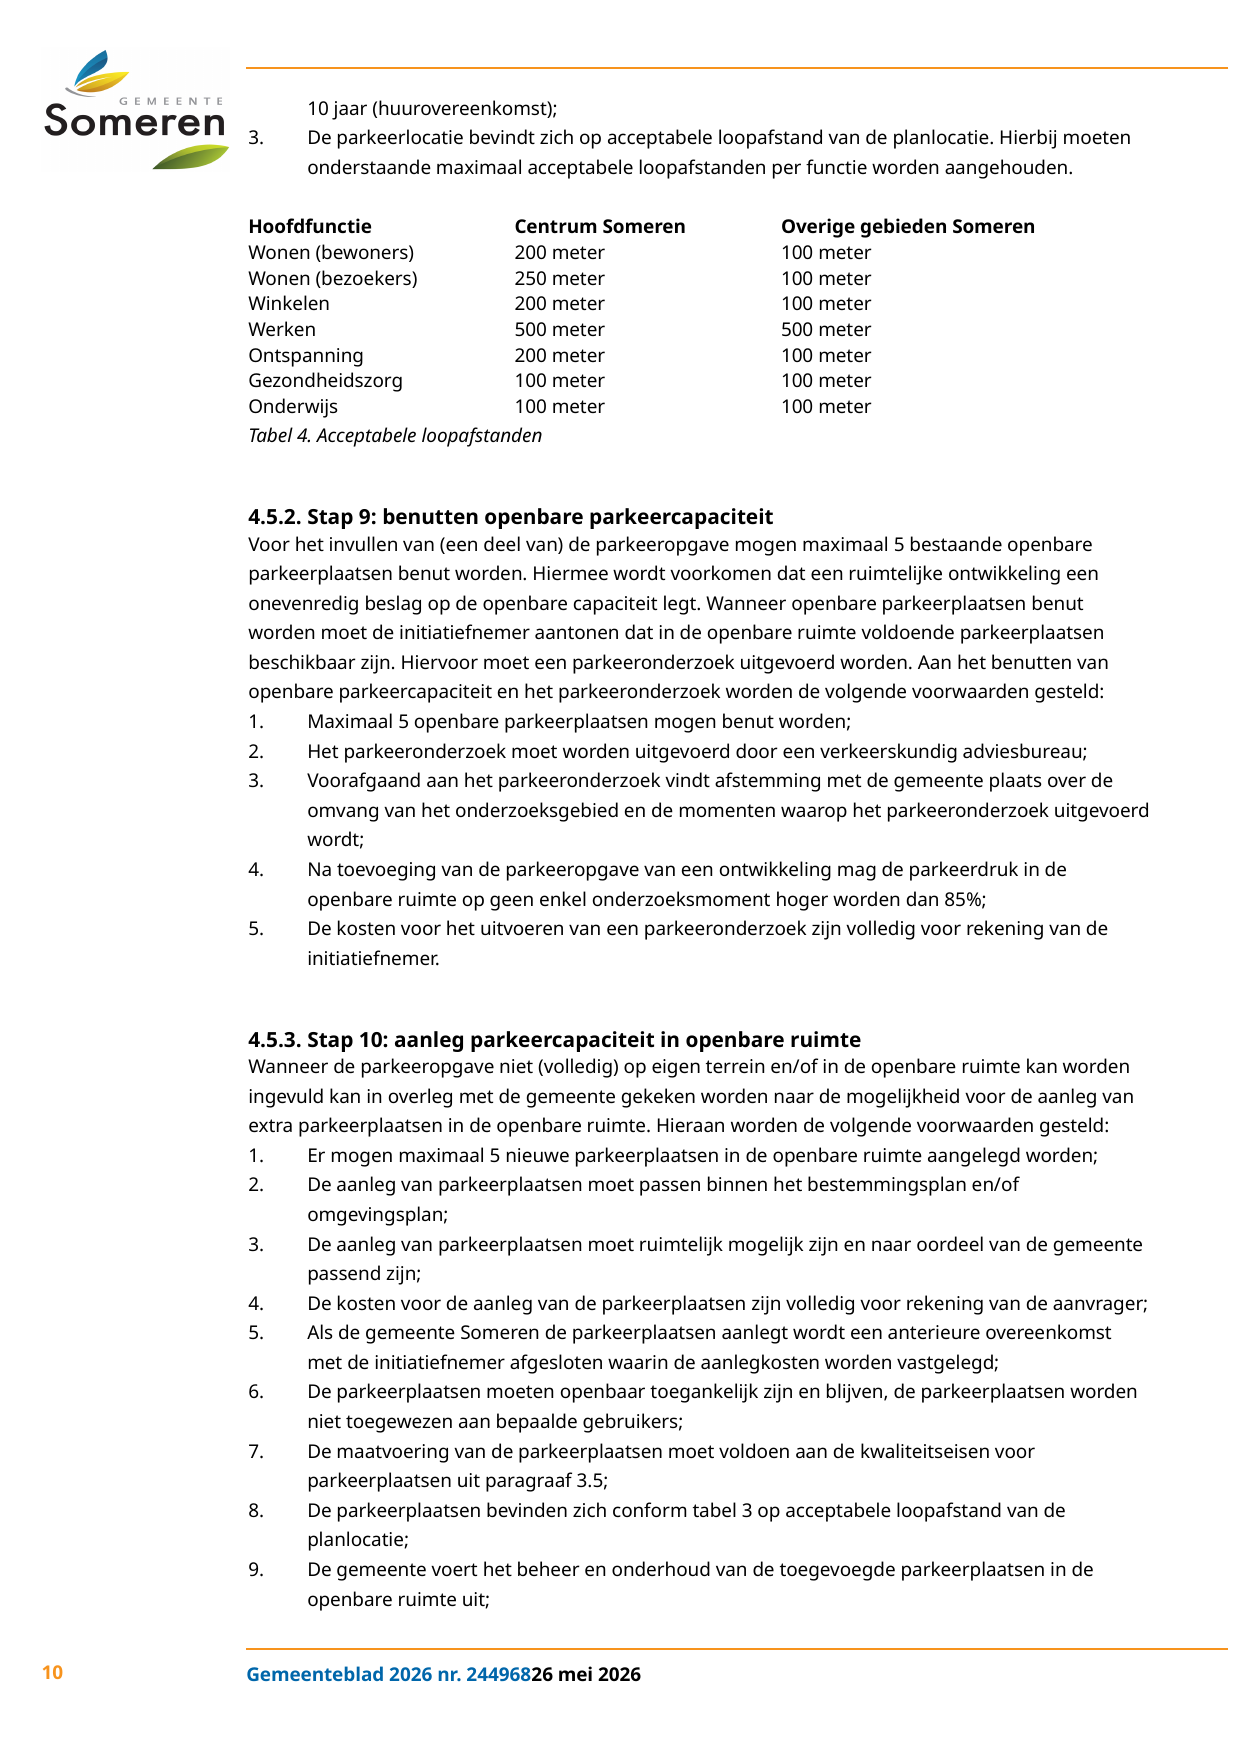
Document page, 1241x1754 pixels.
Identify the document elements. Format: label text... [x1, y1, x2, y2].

list Als de gemeente Someren de parkeerplaatsen aanlegt wordt een anterieure overeenkomst met de initiatiefnemer afgesloten waarin de aanlegkosten worden vastgelegd; [248, 1319, 1152, 1375]
text Voor het invullen van (een deel van) de parkeeropgave mogen maximaal 5 bestaande openbare parkeerplaatsen benut worden. Hiermee wordt voorkomen dat een ruimtelijke ontwikkeling een onevenredig beslag op de openbare capaciteit legt. Wanneer openbare parkeerplaatsen benut worden moet de initiatiefnemer aantonen dat in de openbare ruimte voldoende parkeerplaatsen beschikbaar zijn. Hiervoor moet een parkeeronderzoek uitgevoerd worden. Aan het benutten van openbare parkeercapaciteit en het parkeeronderzoek worden de volgende voorwaarden gesteld: [248, 531, 1152, 704]
list De parkeerlocatie bevindt zich op acceptabele loopafstand van de planlocatie. Hierbij moeten onderstaande maximaal acceptabele loopafstanden per functie worden aangehouden. [248, 124, 1152, 180]
table_cell 100 meter [781, 368, 1152, 393]
table_cell 100 meter [514, 368, 781, 393]
table_cell Ontspanning [248, 342, 514, 368]
list De maatvoering van de parkeerplaatsen moet voldoen aan de kwaliteitseisen voor parkeerplaatsen uit paragraaf 3.5; [248, 1438, 1152, 1493]
list De parkeerplaatsen moeten openbaar toegankelijk zijn en blijven, de parkeerplaatsen worden niet toegewezen aan bepaalde gebruikers; [248, 1379, 1152, 1434]
table_cell 200 meter [514, 290, 781, 316]
list De aanleg van parkeerplaatsen moet passen binnen het bestemmingsplan en/of omgevingsplan; [248, 1172, 1152, 1227]
text 4.5.2. Stap 9: benutten openbare parkeercapaciteit [248, 502, 1152, 531]
table_cell Werken [248, 316, 514, 342]
text 4.5.3. Stap 10: aanleg parkeercapaciteit in openbare ruimte [248, 1025, 1152, 1053]
text Tabel 4. Acceptabele loopafstanden [248, 422, 1152, 448]
table_cell 200 meter [514, 342, 781, 368]
table_cell 500 meter [514, 316, 781, 342]
list De kosten voor het uitvoeren van een parkeeronderzoek zijn volledig voor rekening van de initiatiefnemer. [248, 915, 1152, 971]
text Wanneer de parkeeropgave niet (volledig) op eigen terrein en/of in de openbare ruimte kan worden ingevuld kan in overleg met de gemeente gekeken worden naar de mogelijkheid voor de aanleg van extra parkeerplaatsen in de openbare ruimte. Hieraan worden de volgende voorwaarden gesteld: [248, 1053, 1152, 1138]
table_cell Wonen (bewoners) [248, 239, 514, 265]
table_cell 100 meter [781, 393, 1152, 419]
table_cell 100 meter [781, 265, 1152, 290]
list De aanleg van parkeerplaatsen moet ruimtelijk mogelijk zijn en naar oordeel van de gemeente passend zijn; [248, 1231, 1152, 1286]
table_cell Winkelen [248, 290, 514, 316]
table_header Hoofdfunctie [248, 213, 514, 239]
table_cell 100 meter [781, 342, 1152, 368]
list Na toevoeging van de parkeeropgave van een ontwikkeling mag de parkeerdruk in de openbare ruimte op geen enkel onderzoeksmoment hoger worden dan 85%; [248, 856, 1152, 911]
list Voorafgaand aan het parkeeronderzoek vindt afstemming met de gemeente plaats over de omvang van het onderzoeksgebied en de momenten waarop het parkeeronderzoek uitgevoerd wordt; [248, 767, 1152, 852]
list De gemeente voert het beheer en onderhoud van de toegevoegde parkeerplaatsen in de openbare ruimte uit; [248, 1556, 1152, 1612]
list De kosten voor de aanleg van de parkeerplaatsen zijn volledig voor rekening van de aanvrager; [248, 1290, 1152, 1316]
table_cell 200 meter [514, 239, 781, 265]
table_cell 100 meter [781, 239, 1152, 265]
list Het parkeeronderzoek moet worden uitgevoerd door een verkeerskundig adviesbureau; [248, 738, 1152, 763]
list De parkeerplaatsen bevinden zich conform tabel 3 op acceptabele loopafstand van de planlocatie; [248, 1497, 1152, 1552]
table_cell 250 meter [514, 265, 781, 290]
table_cell Wonen (bezoekers) [248, 265, 514, 290]
table_cell 500 meter [781, 316, 1152, 342]
table_cell Gezondheidszorg [248, 368, 514, 393]
table_cell 100 meter [781, 290, 1152, 316]
picture [41, 47, 231, 172]
list 10 jaar (huurovereenkomst); [248, 95, 1152, 121]
table_cell Onderwijs [248, 393, 514, 419]
table_header Overige gebieden Someren [781, 213, 1152, 239]
list Er mogen maximaal 5 nieuwe parkeerplaatsen in de openbare ruimte aangelegd worden; [248, 1142, 1152, 1168]
table_cell 100 meter [514, 393, 781, 419]
table_header Centrum Someren [514, 213, 781, 239]
list Maximaal 5 openbare parkeerplaatsen mogen benut worden; [248, 708, 1152, 734]
